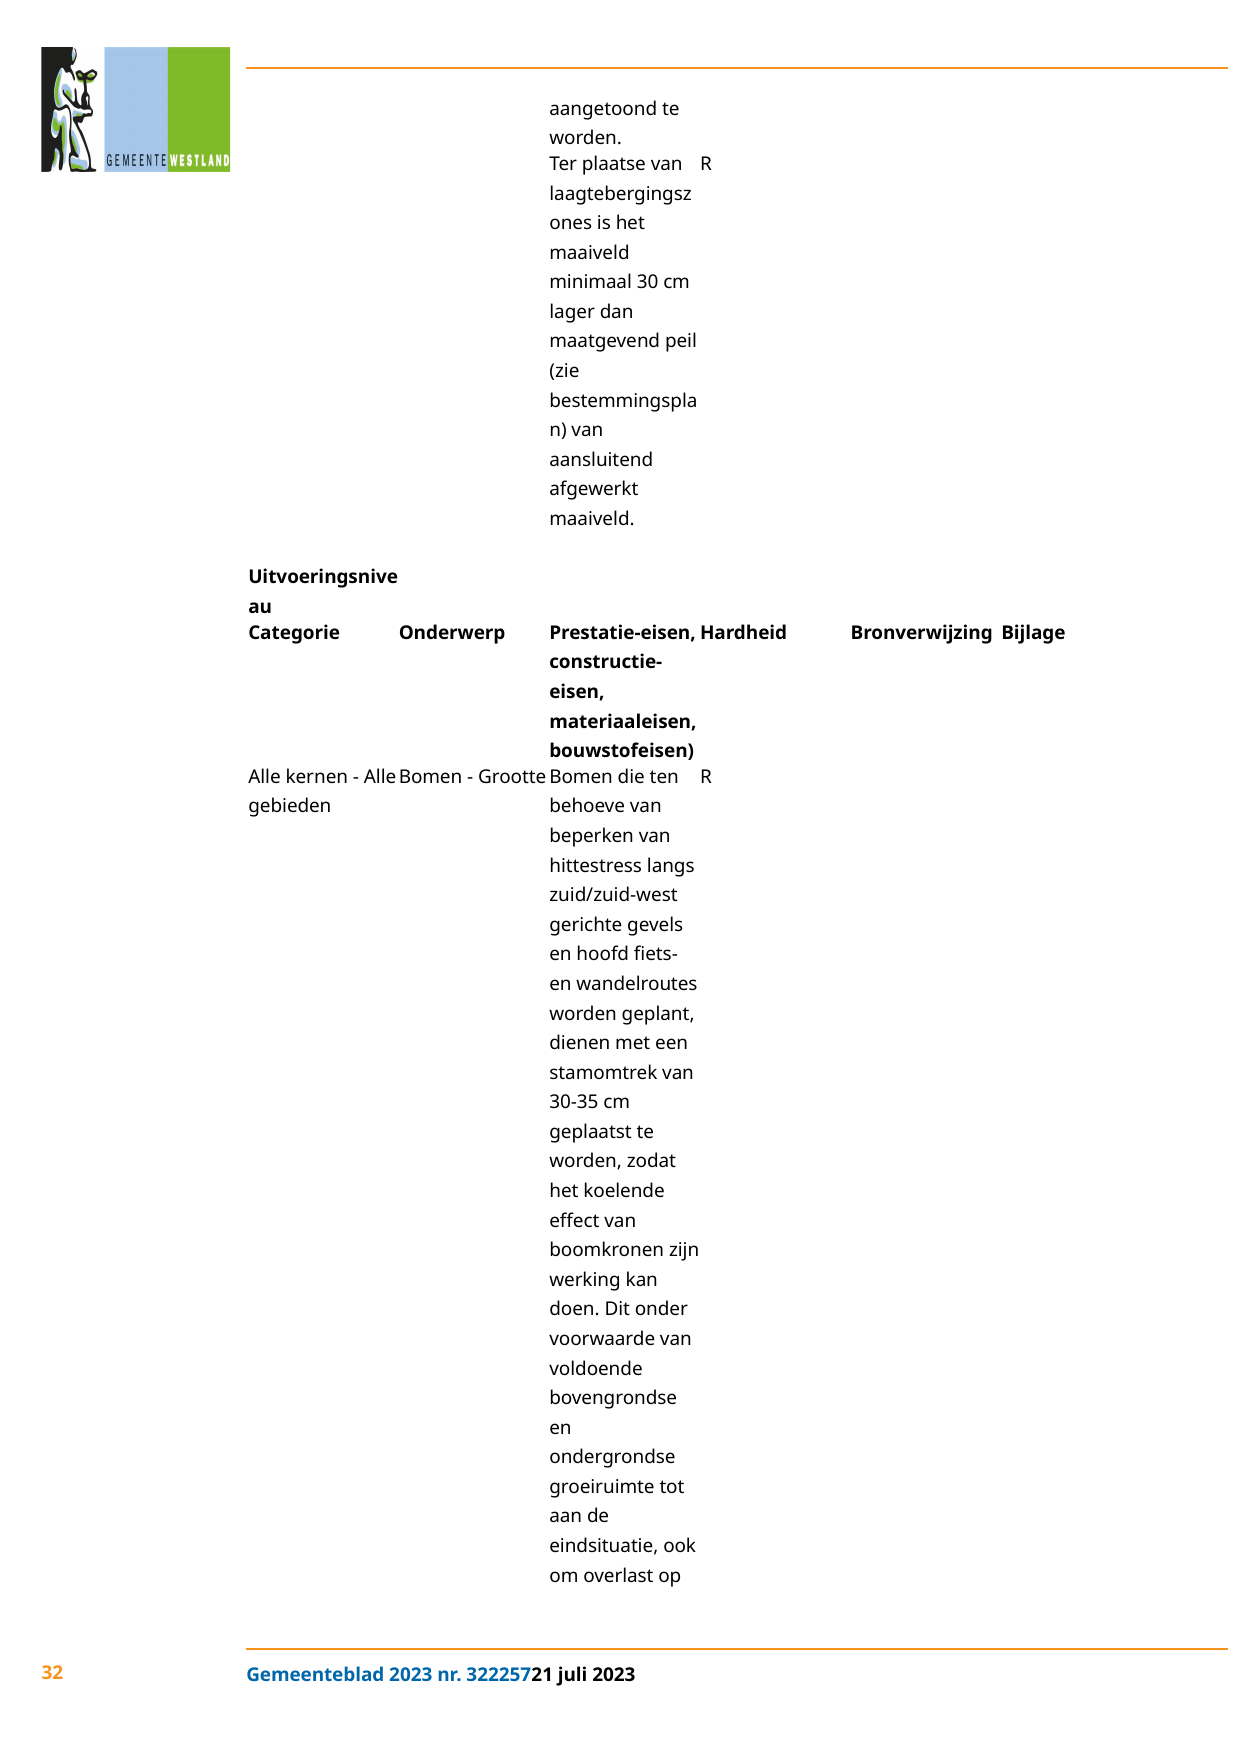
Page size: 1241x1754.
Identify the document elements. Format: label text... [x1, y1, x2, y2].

table_cell Hardheid [700, 619, 850, 763]
table_cell [850, 763, 1001, 1588]
table_cell [248, 95, 398, 150]
table_cell Bomen - Grootte [399, 763, 549, 1588]
table_cell [1001, 150, 1152, 531]
picture [41, 47, 231, 172]
table_cell [1001, 95, 1152, 150]
table_cell aangetoond te worden. [549, 95, 700, 150]
table_header [700, 564, 850, 619]
table_cell Alle kernen - Alle gebieden [248, 763, 398, 1588]
table_cell R [700, 150, 850, 531]
table_header [549, 564, 700, 619]
table_cell Bronverwijzing [850, 619, 1001, 763]
table_cell [399, 150, 549, 531]
table_cell [850, 95, 1001, 150]
table_cell Prestatie-eisen, constructie-eisen, materiaaleisen, bouwstofeisen) [549, 619, 700, 763]
table_cell [248, 150, 398, 531]
table_cell [850, 150, 1001, 531]
table_header [399, 564, 549, 619]
table_header [1001, 564, 1152, 619]
table_cell [399, 95, 549, 150]
table_header [850, 564, 1001, 619]
table_cell [1001, 763, 1152, 1588]
table_cell Ter plaatse van laagtebergingszones is het maaiveld minimaal 30 cm lager dan maatgevend peil (zie bestemmingsplan) van aansluitend afgewerkt maaiveld. [549, 150, 700, 531]
table_cell Bijlage [1001, 619, 1152, 763]
table_cell Categorie [248, 619, 398, 763]
table_cell [700, 95, 850, 150]
table_cell R [700, 763, 850, 1588]
table_cell Onderwerp [399, 619, 549, 763]
table_cell Bomen die ten behoeve van beperken van hittestress langs zuid/zuid-west gerichte gevels en hoofd fiets- en wandelroutes worden geplant, dienen met een stamomtrek van 30-35 cm geplaatst te worden, zodat het koelende effect van boomkronen zijn werking kan doen. Dit onder voorwaarde van voldoende bovengrondse en ondergrondse groeiruimte tot aan de eindsituatie, ook om overlast op [549, 763, 700, 1588]
table_header Uitvoeringsniveau [248, 564, 398, 619]
